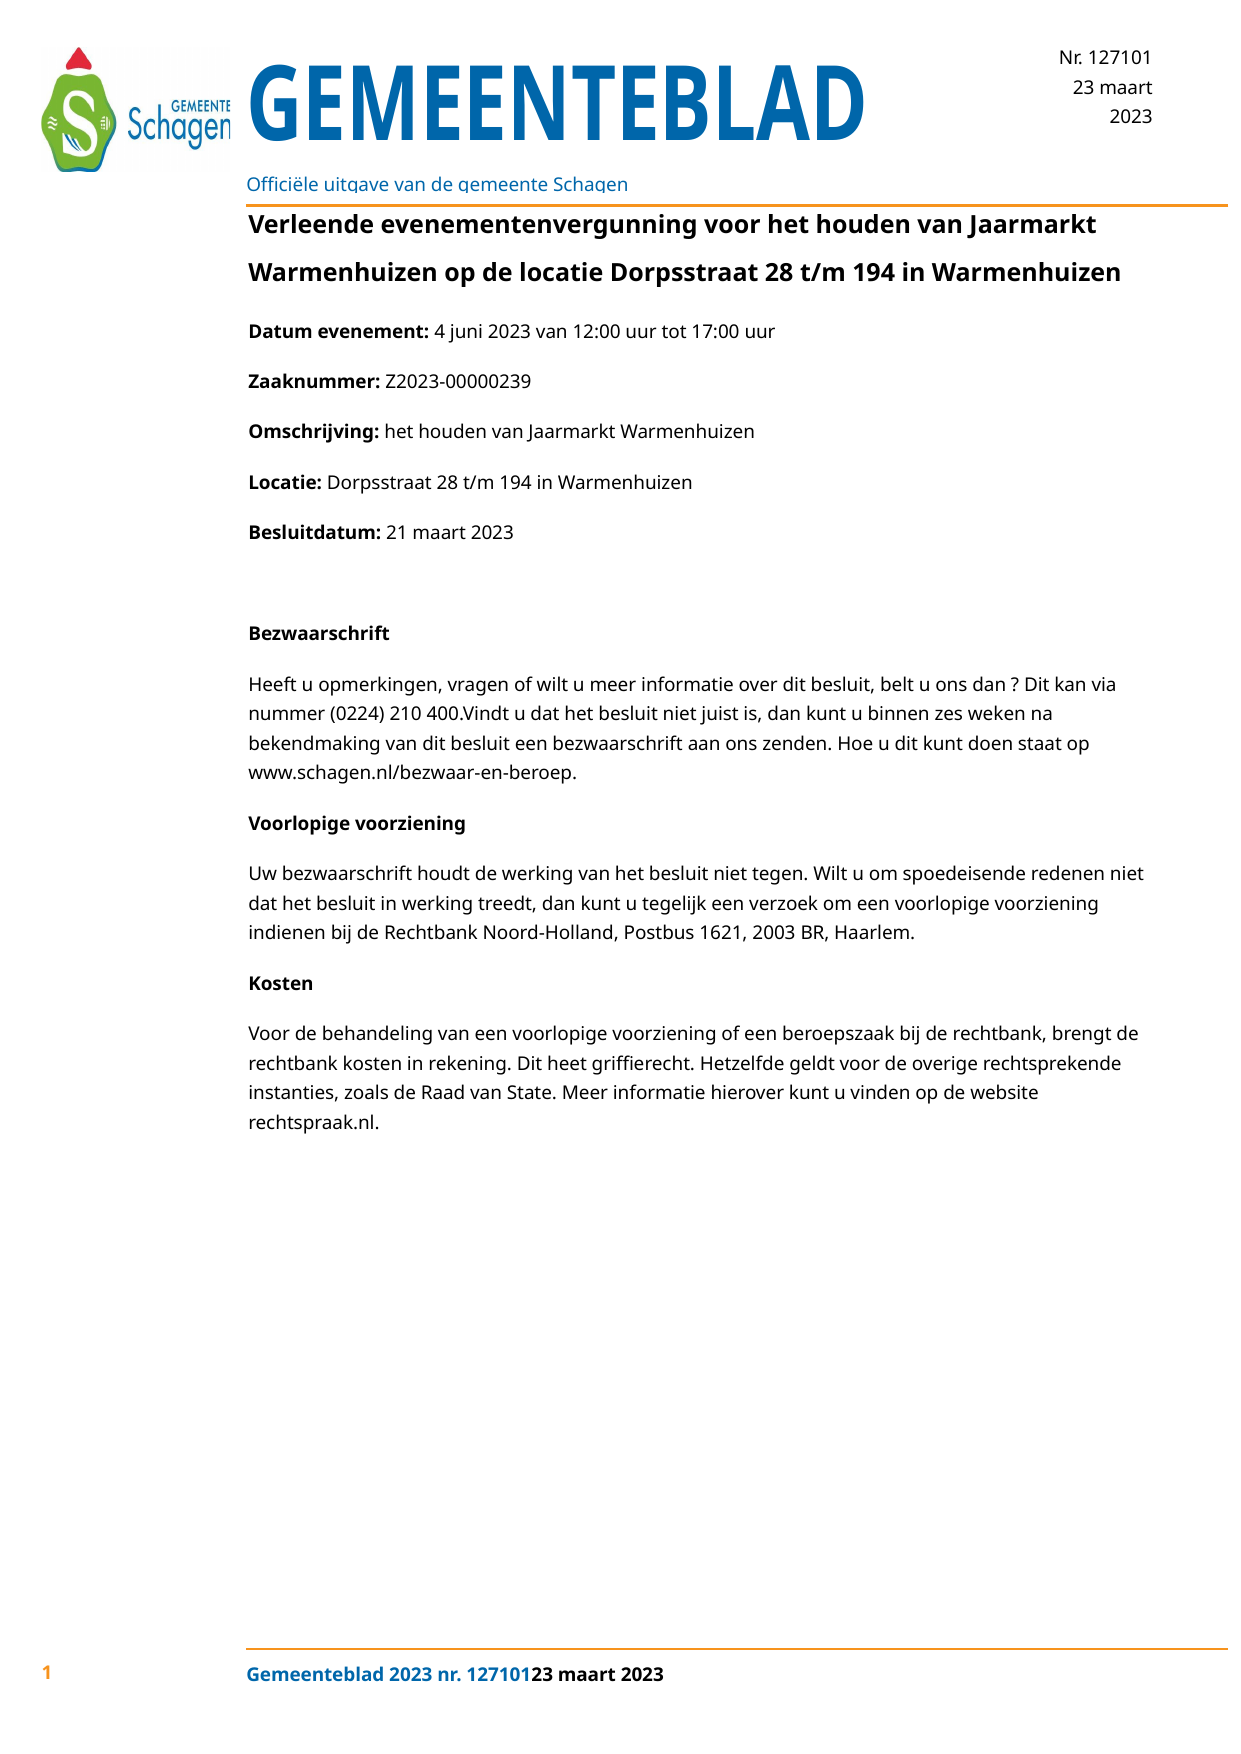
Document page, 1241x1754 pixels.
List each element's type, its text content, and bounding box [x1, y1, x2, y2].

text Omschrijving: het houden van Jaarmarkt Warmenhuizen [248, 419, 1152, 444]
text Heeft u opmerkingen, vragen of wilt u meer informatie over dit besluit, belt u ons dan ? Dit kan via nummer (0224) 210 400.Vindt u dat het besluit niet juist is, dan kunt u binnen zes weken na bekendmaking van dit besluit een bezwaarschrift aan ons zenden. Hoe u dit kunt doen staat op www.schagen.nl/bezwaar-en-beroep. [248, 671, 1152, 785]
picture [41, 47, 231, 172]
text Voor de behandeling van een voorlopige voorziening of een beroepszaak bij de rechtbank, brengt de rechtbank kosten in rekening. Dit heet griffierecht. Hetzelfde geldt voor de overige rechtsprekende instanties, zoals de Raad van State. Meer informatie hierover kunt u vinden op de website rechtspraak.nl. [248, 1020, 1152, 1135]
text Verleende evenementenvergunning voor het houden van Jaarmarkt Warmenhuizen op de locatie Dorpsstraat 28 t/m 194 in Warmenhuizen [248, 207, 1152, 288]
text Uw bezwaarschrift houdt de werking van het besluit niet tegen. Wilt u om spoedeisende redenen niet dat het besluit in werking treedt, dan kunt u tegelijk een verzoek om een voorlopige voorziening indienen bij de Rechtbank Noord-Holland, Postbus 1621, 2003 BR, Haarlem. [248, 860, 1152, 945]
text Voorlopige voorziening [248, 810, 1152, 836]
text Zaaknummer: Z2023-00000239 [248, 368, 1152, 394]
text Besluitdatum: 21 maart 2023 [248, 519, 1152, 545]
text Bezwaarschrift [248, 620, 1152, 646]
text Kosten [248, 970, 1152, 996]
text Locatie: Dorpsstraat 28 t/m 194 in Warmenhuizen [248, 469, 1152, 495]
text Datum evenement: 4 juni 2023 van 12:00 uur tot 17:00 uur [248, 318, 1152, 344]
